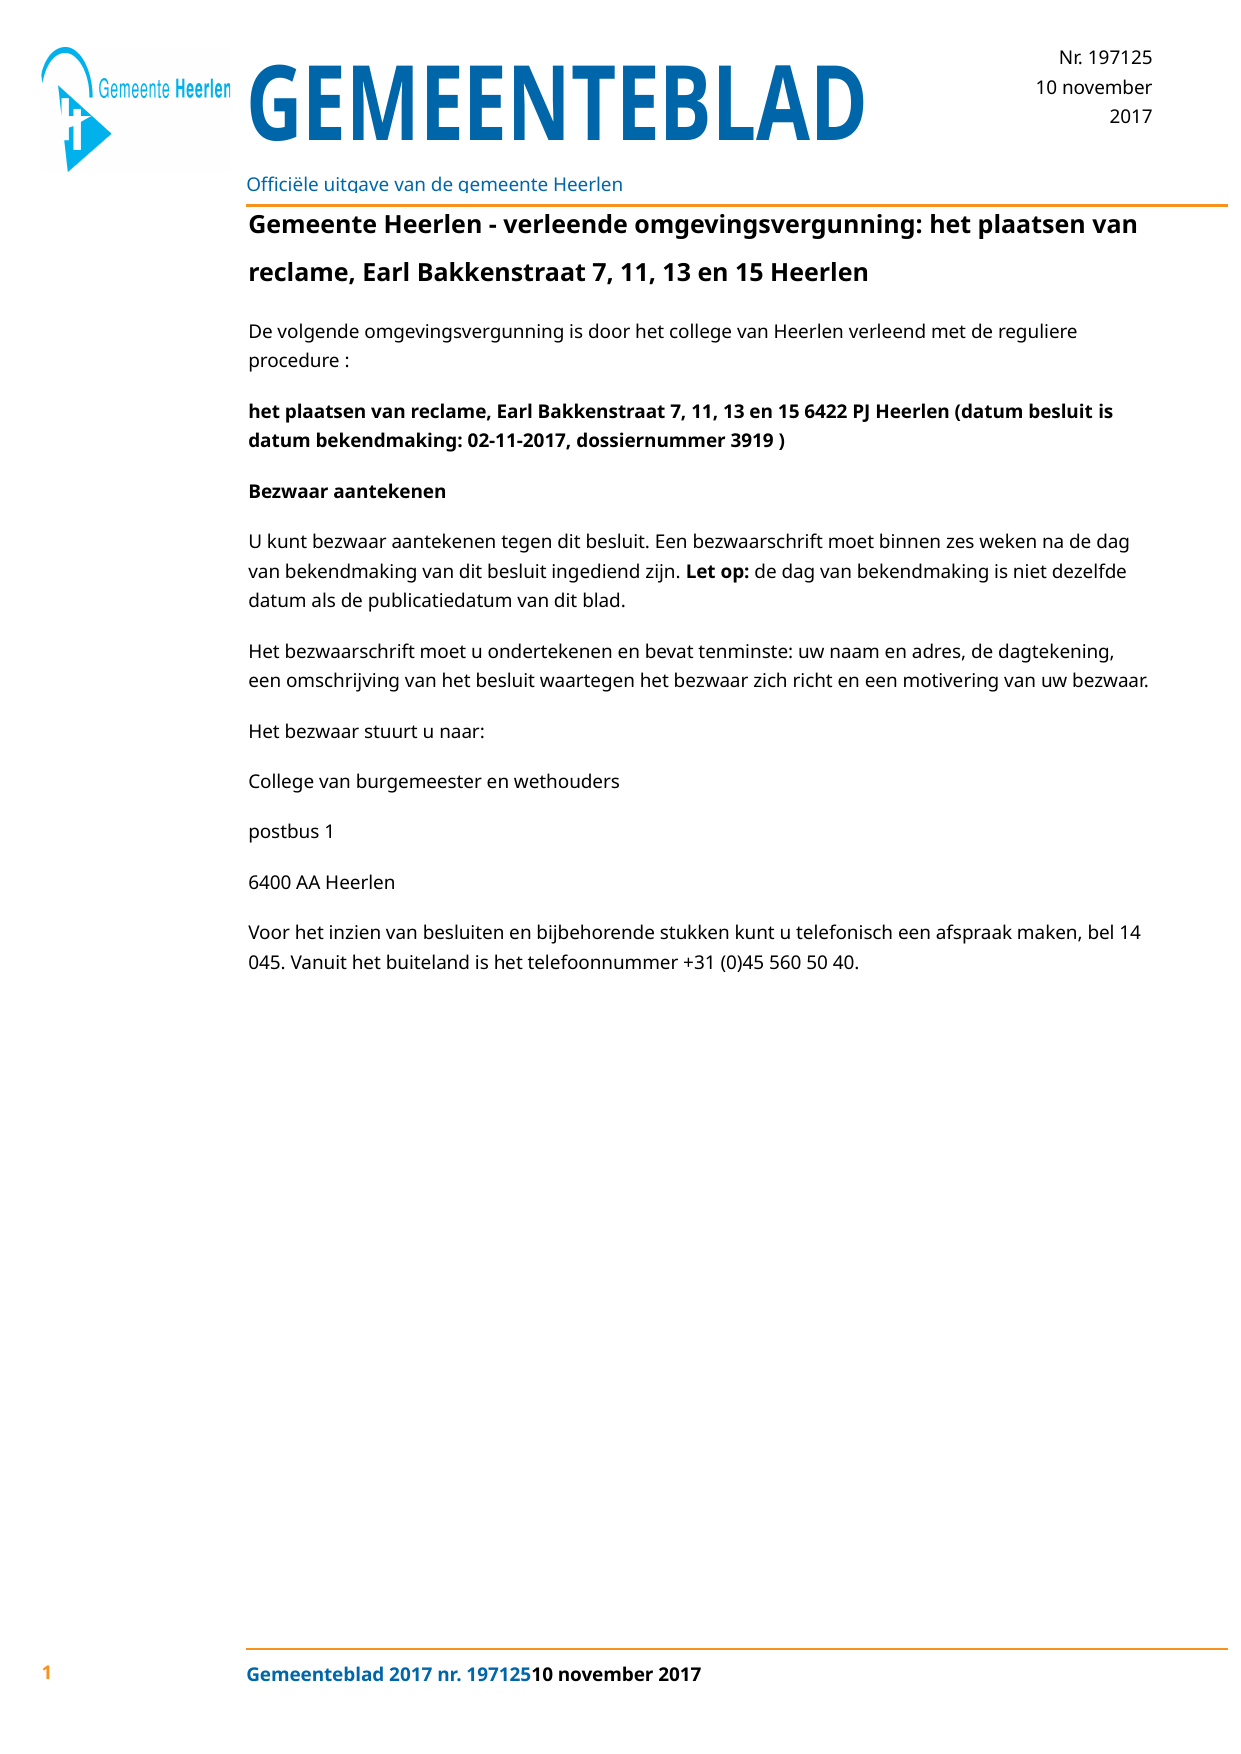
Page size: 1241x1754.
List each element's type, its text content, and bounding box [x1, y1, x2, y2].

text Gemeente Heerlen - verleende omgevingsvergunning: het plaatsen van reclame, Earl Bakkenstraat 7, 11, 13 en 15 Heerlen [248, 207, 1152, 288]
text 6400 AA Heerlen [248, 869, 1152, 895]
text Het bezwaarschrift moet u ondertekenen en bevat tenminste: uw naam en adres, de dagtekening, een omschrijving van het besluit waartegen het bezwaar zich richt en een motivering van uw bezwaar. [248, 638, 1152, 693]
text Het bezwaar stuurt u naar: [248, 718, 1152, 744]
text postbus 1 [248, 819, 1152, 844]
text De volgende omgevingsvergunning is door het college van Heerlen verleend met de reguliere procedure : [248, 318, 1152, 373]
text het plaatsen van reclame, Earl Bakkenstraat 7, 11, 13 en 15 6422 PJ Heerlen (datum besluit is datum bekendmaking: 02-11-2017, dossiernummer 3919 ) [248, 398, 1152, 453]
text College van burgemeester en wethouders [248, 768, 1152, 794]
text Bezwaar aantekenen [248, 478, 1152, 504]
picture [41, 47, 231, 172]
text U kunt bezwaar aantekenen tegen dit besluit. Een bezwaarschrift moet binnen zes weken na de dag van bekendmaking van dit besluit ingediend zijn. Let op: de dag van bekendmaking is niet dezelfde datum als de publicatiedatum van dit blad. [248, 528, 1152, 613]
text Voor het inzien van besluiten en bijbehorende stukken kunt u telefonisch een afspraak maken, bel 14 045. Vanuit het buiteland is het telefoonnummer +31 (0)45 560 50 40. [248, 919, 1152, 975]
picture [41, 47, 58, 70]
